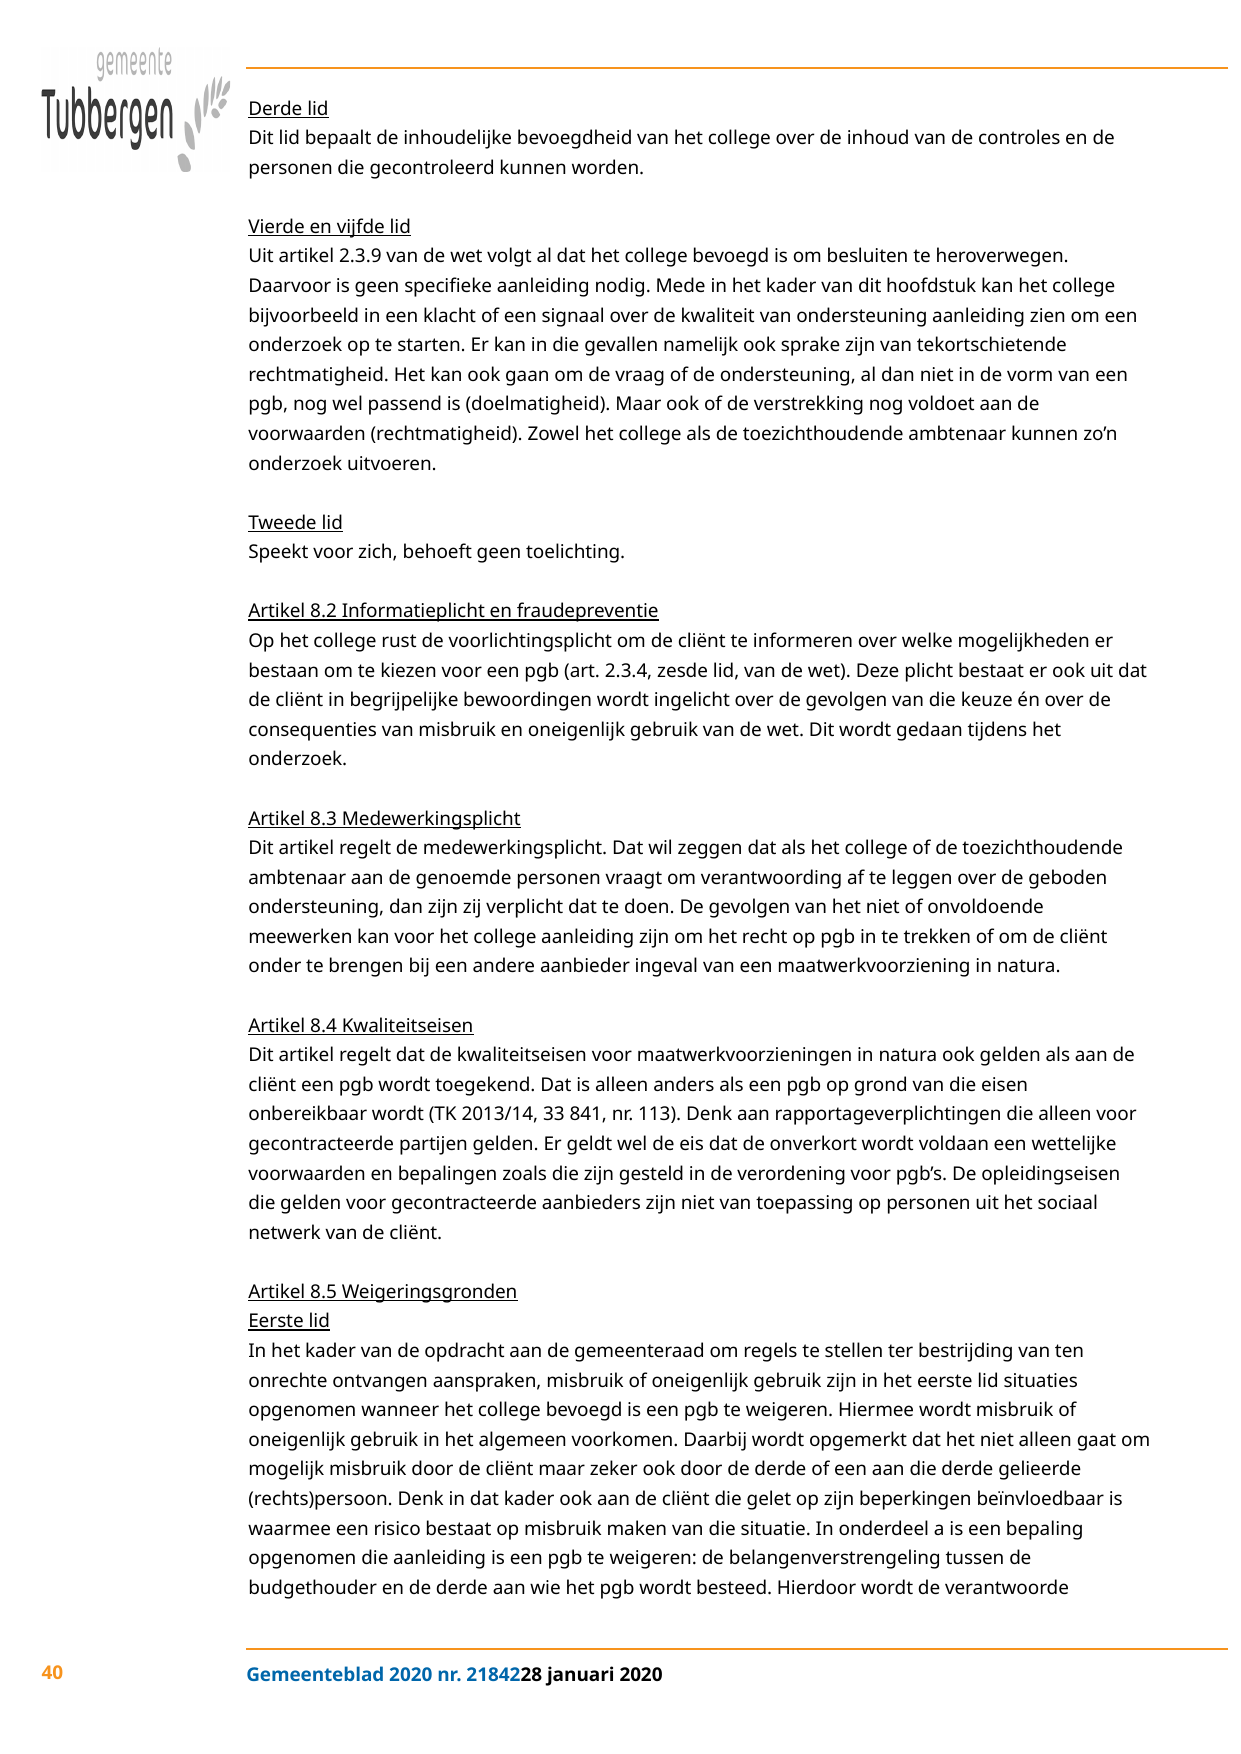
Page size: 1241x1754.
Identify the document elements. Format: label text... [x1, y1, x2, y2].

text Vierde en vijfde lid [248, 213, 1152, 239]
text Artikel 8.4 Kwaliteitseisen [248, 1012, 1152, 1038]
text Dit artikel regelt de medewerkingsplicht. Dat wil zeggen dat als het college of de toezichthoudende ambtenaar aan de genoemde personen vraagt om verantwoording af te leggen over de geboden ondersteuning, dan zijn zij verplicht dat te doen. De gevolgen van het niet of onvoldoende meewerken kan voor het college aanleiding zijn om het recht op pgb in te trekken of om de cliënt onder te brengen bij een andere aanbieder ingeval van een maatwerkvoorziening in natura. [248, 834, 1152, 978]
text Artikel 8.3 Medewerkingsplicht [248, 805, 1152, 831]
text Speekt voor zich, behoeft geen toelichting. [248, 538, 1152, 564]
picture [41, 47, 231, 172]
text Artikel 8.5 Weigeringsgronden [248, 1278, 1152, 1304]
text Uit artikel 2.3.9 van de wet volgt al dat het college bevoegd is om besluiten te heroverwegen. Daarvoor is geen specifieke aanleiding nodig. Mede in het kader van dit hoofdstuk kan het college bijvoorbeeld in een klacht of een signaal over de kwaliteit van ondersteuning aanleiding zien om een onderzoek op te starten. Er kan in die gevallen namelijk ook sprake zijn van tekortschietende rechtmatigheid. Het kan ook gaan om de vraag of de ondersteuning, al dan niet in de vorm van een pgb, nog wel passend is (doelmatigheid). Maar ook of de verstrekking nog voldoet aan de voorwaarden (rechtmatigheid). Zowel het college als de toezichthoudende ambtenaar kunnen zo’n onderzoek uitvoeren. [248, 243, 1152, 476]
text Dit artikel regelt dat de kwaliteitseisen voor maatwerkvoorzieningen in natura ook gelden als aan de cliënt een pgb wordt toegekend. Dat is alleen anders als een pgb op grond van die eisen onbereikbaar wordt (TK 2013/14, 33 841, nr. 113). Denk aan rapportageverplichtingen die alleen voor gecontracteerde partijen gelden. Er geldt wel de eis dat de onverkort wordt voldaan een wettelijke voorwaarden en bepalingen zoals die zijn gesteld in de verordening voor pgb’s. De opleidingseisen die gelden voor gecontracteerde aanbieders zijn niet van toepassing op personen uit het sociaal netwerk van de cliënt. [248, 1041, 1152, 1245]
text Artikel 8.2 Informatieplicht en fraudepreventie [248, 598, 1152, 623]
text Derde lid [248, 95, 1152, 121]
text Dit lid bepaalt de inhoudelijke bevoegdheid van het college over de inhoud van de controles en de personen die gecontroleerd kunnen worden. [248, 124, 1152, 180]
text Op het college rust de voorlichtingsplicht om de cliënt te informeren over welke mogelijkheden er bestaan om te kiezen voor een pgb (art. 2.3.4, zesde lid, van de wet). Deze plicht bestaat er ook uit dat de cliënt in begrijpelijke bewoordingen wordt ingelicht over de gevolgen van die keuze én over de consequenties van misbruik en oneigenlijk gebruik van de wet. Dit wordt gedaan tijdens het onderzoek. [248, 627, 1152, 771]
text In het kader van de opdracht aan de gemeenteraad om regels te stellen ter bestrijding van ten onrechte ontvangen aanspraken, misbruik of oneigenlijk gebruik zijn in het eerste lid situaties opgenomen wanneer het college bevoegd is een pgb te weigeren. Hiermee wordt misbruik of oneigenlijk gebruik in het algemeen voorkomen. Daarbij wordt opgemerkt dat het niet alleen gaat om mogelijk misbruik door de cliënt maar zeker ook door de derde of een aan die derde gelieerde (rechts)persoon. Denk in dat kader ook aan de cliënt die gelet op zijn beperkingen beïnvloedbaar is waarmee een risico bestaat op misbruik maken van die situatie. In onderdeel a is een bepaling opgenomen die aanleiding is een pgb te weigeren: de belangenverstrengeling tussen de budgethouder en de derde aan wie het pgb wordt besteed. Hierdoor wordt de verantwoorde [248, 1337, 1152, 1600]
text Eerste lid [248, 1308, 1152, 1333]
text Tweede lid [248, 509, 1152, 535]
